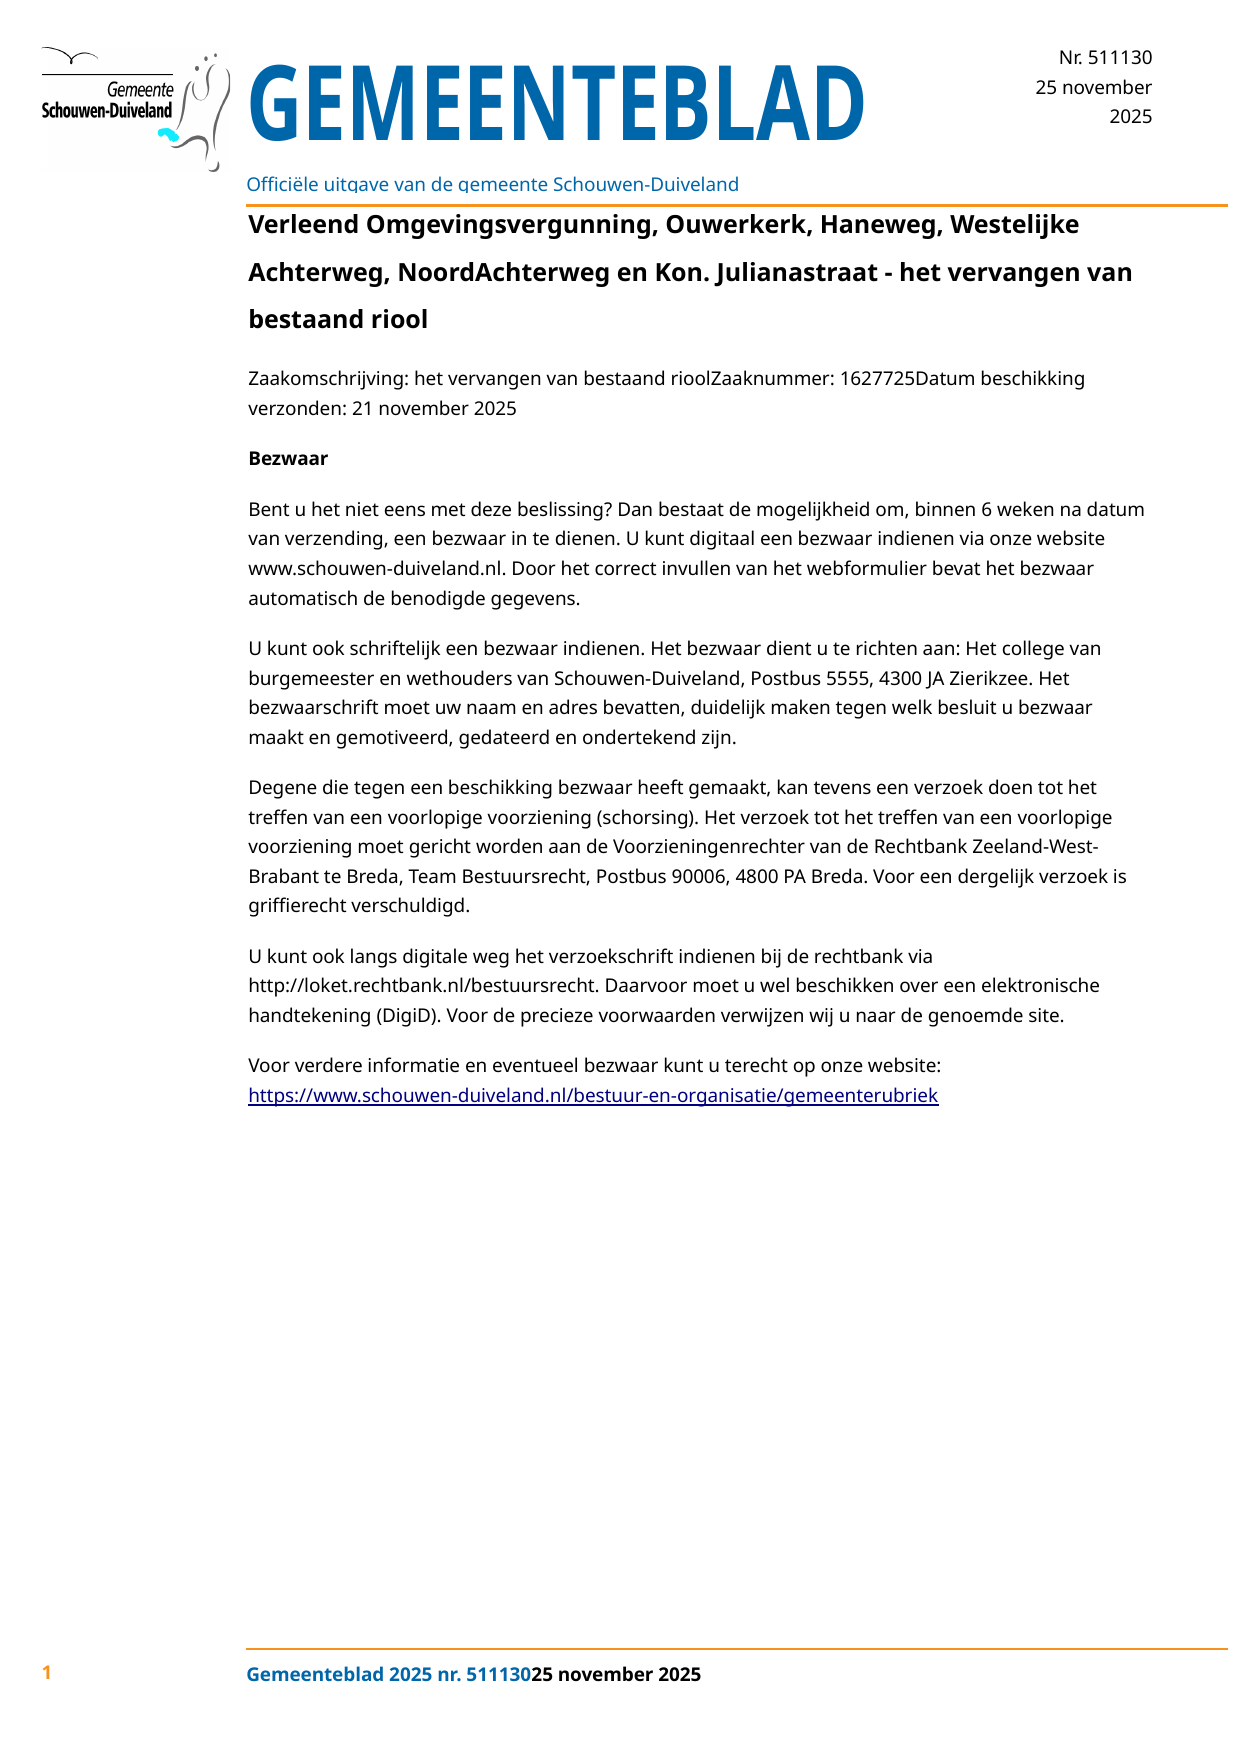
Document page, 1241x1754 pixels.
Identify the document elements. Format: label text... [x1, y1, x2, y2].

text Degene die tegen een beschikking bezwaar heeft gemaakt, kan tevens een verzoek doen tot het treffen van een voorlopige voorziening (schorsing). Het verzoek tot het treffen van een voorlopige voorziening moet gericht worden aan de Voorzieningenrechter van de Rechtbank Zeeland-West-Brabant te Breda, Team Bestuursrecht, Postbus 90006, 4800 PA Breda. Voor een dergelijk verzoek is griffierecht verschuldigd. [248, 774, 1152, 918]
text Bent u het niet eens met deze beslissing? Dan bestaat de mogelijkheid om, binnen 6 weken na datum van verzending, een bezwaar in te dienen. U kunt digitaal een bezwaar indienen via onze website www.schouwen-duiveland.nl. Door het correct invullen van het webformulier bevat het bezwaar automatisch de benodigde gegevens. [248, 496, 1152, 610]
text Voor verdere informatie en eventueel bezwaar kunt u terecht op onze website: https://www.schouwen-duiveland.nl/bestuur-en-organisatie/gemeenterubriek [248, 1053, 1152, 1108]
text U kunt ook schriftelijk een bezwaar indienen. Het bezwaar dient u te richten aan: Het college van burgemeester en wethouders van Schouwen-Duiveland, Postbus 5555, 4300 JA Zierikzee. Het bezwaarschrift moet uw naam en adres bevatten, duidelijk maken tegen welk besluit u bezwaar maakt en gemotiveerd, gedateerd en ondertekend zijn. [248, 635, 1152, 749]
text Bezwaar [248, 446, 1152, 471]
text Zaakomschrijving: het vervangen van bestaand rioolZaaknummer: 1627725Datum beschikking verzonden: 21 november 2025 [248, 366, 1152, 421]
text U kunt ook langs digitale weg het verzoekschrift indienen bij de rechtbank via http://loket.rechtbank.nl/bestuursrecht. Daarvoor moet u wel beschikken over een elektronische handtekening (DigiD). Voor de precieze voorwaarden verwijzen wij u naar de genoemde site. [248, 943, 1152, 1028]
text Verleend Omgevingsvergunning, Ouwerkerk, Haneweg, Westelijke Achterweg, NoordAchterweg en Kon. Julianastraat - het vervangen van bestaand riool [248, 207, 1152, 336]
picture [41, 47, 231, 172]
